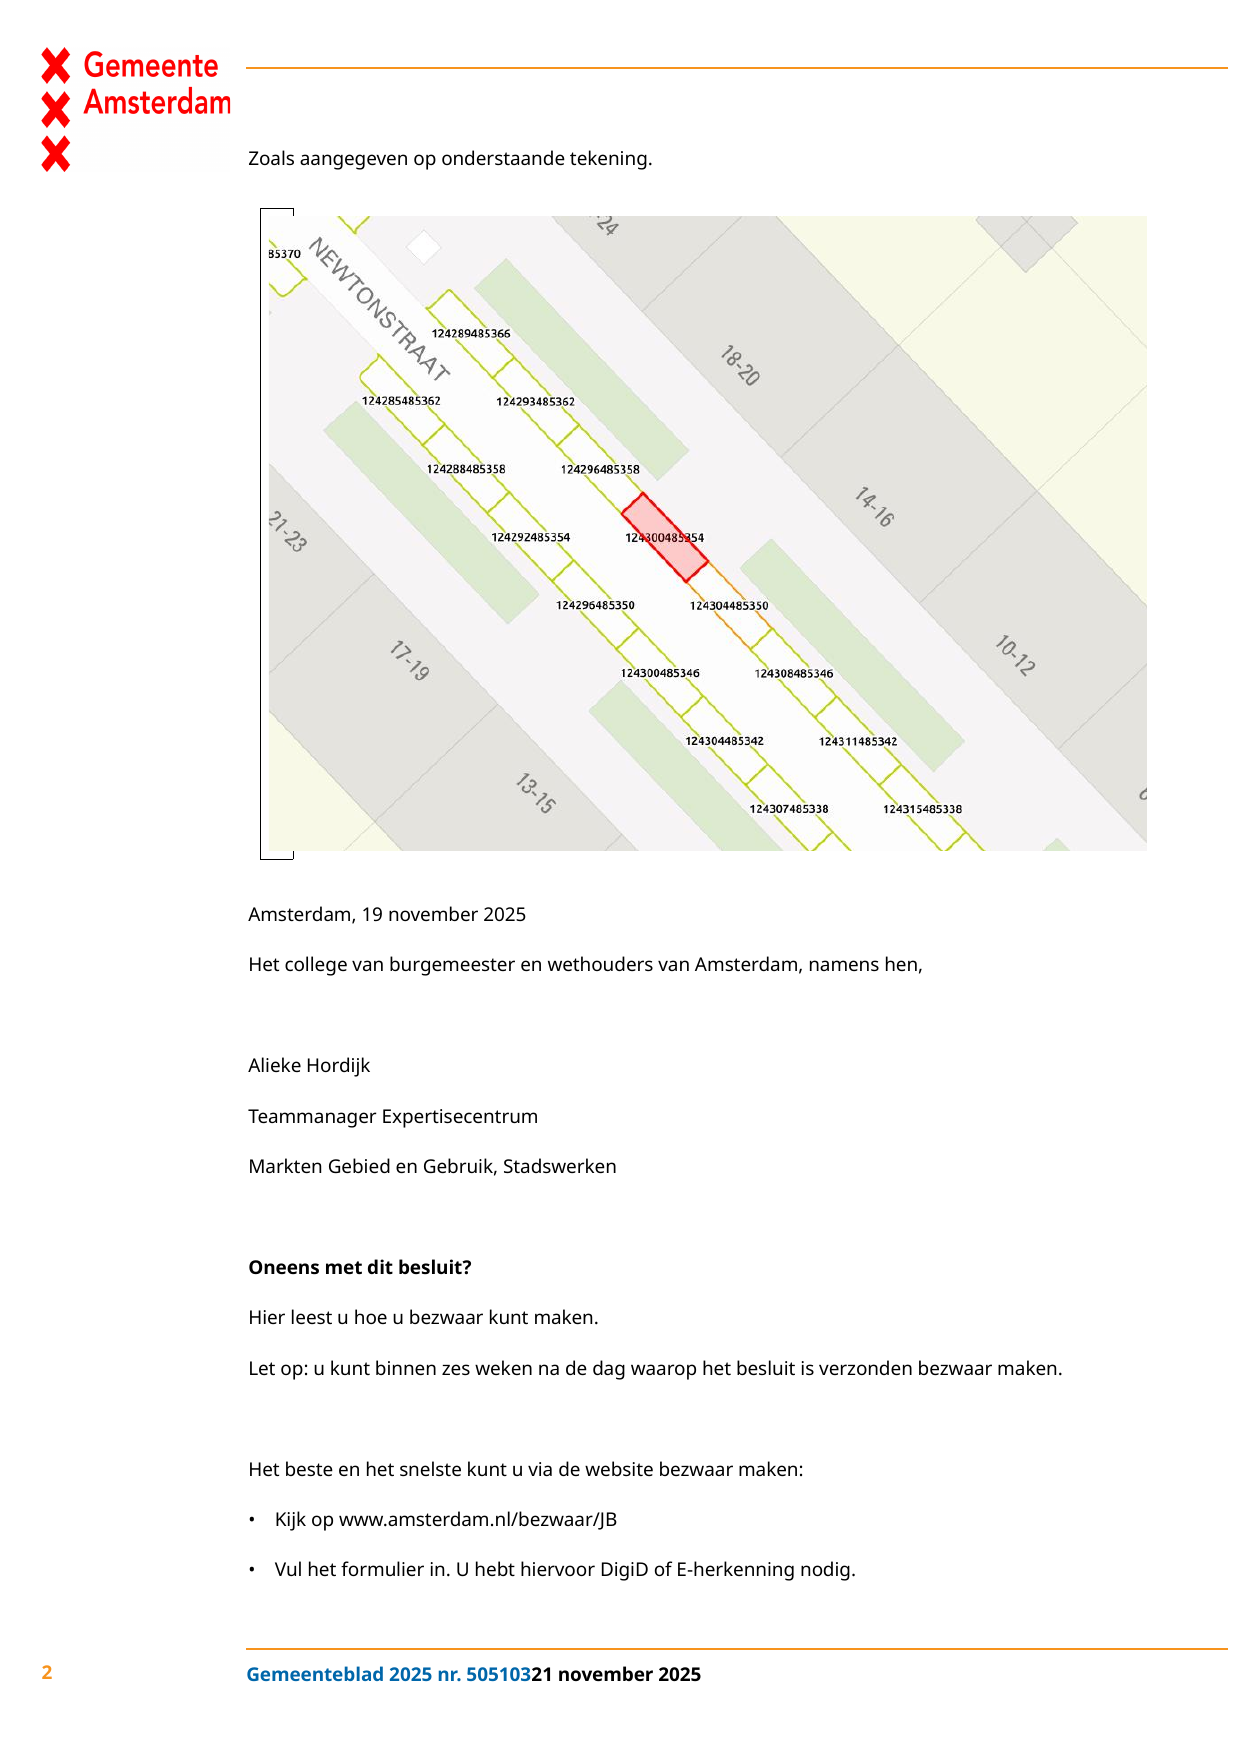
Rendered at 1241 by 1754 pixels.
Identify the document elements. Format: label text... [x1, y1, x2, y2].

picture [41, 47, 231, 172]
text Het beste en het snelste kunt u via de website bezwaar maken: [248, 1456, 1152, 1482]
text Oneens met dit besluit? [248, 1254, 1152, 1280]
picture [268, 216, 1147, 851]
text Hier leest u hoe u bezwaar kunt maken. [248, 1304, 1152, 1330]
text • Vul het formulier in. U hebt hiervoor DigiD of E-herkenning nodig. [248, 1557, 1152, 1582]
text Teammanager Expertisecentrum [248, 1103, 1152, 1129]
text Het college van burgemeester en wethouders van Amsterdam, namens hen, [248, 952, 1152, 977]
text Alieke Hordijk [248, 1052, 1152, 1078]
text Amsterdam, 19 november 2025 [248, 901, 1152, 927]
text Let op: u kunt binnen zes weken na de dag waarop het besluit is verzonden bezwaar maken. [248, 1355, 1152, 1381]
text Markten Gebied en Gebruik, Stadswerken [248, 1153, 1152, 1179]
text Zoals aangegeven op onderstaande tekening. [248, 145, 1152, 171]
text • Kijk op www.amsterdam.nl/bezwaar/JB [248, 1506, 1152, 1532]
